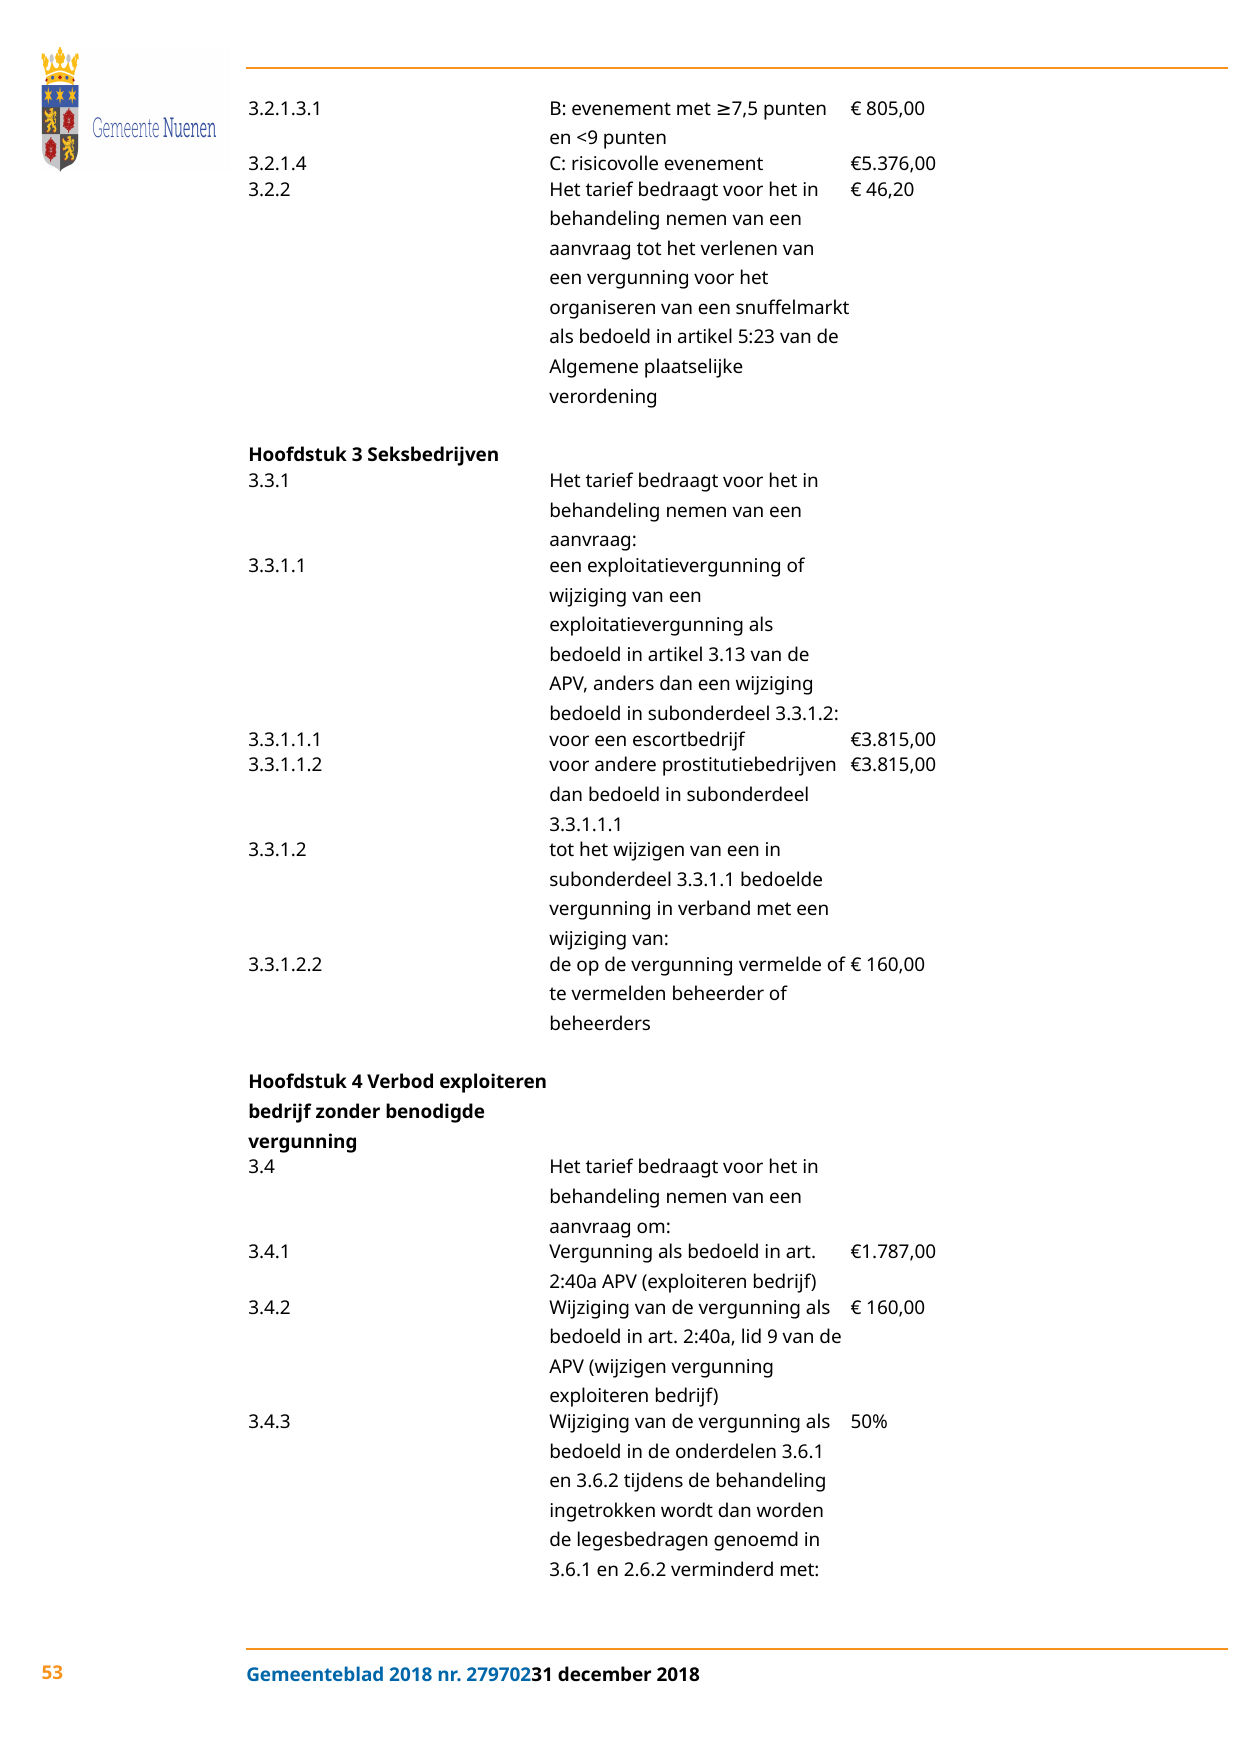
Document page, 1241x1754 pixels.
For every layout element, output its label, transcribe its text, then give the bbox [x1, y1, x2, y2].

table_cell €3.815,00 [850, 726, 1152, 752]
table_cell [850, 1154, 1152, 1238]
table_cell Wijziging van de vergunning als bedoeld in art. 2:40a, lid 9 van de APV (wijzigen vergunning exploiteren bedrijf) [549, 1294, 850, 1408]
table_cell [850, 836, 1152, 951]
table_cell 3.2.1.3.1 [248, 95, 549, 150]
table_cell B: evenement met ≥7,5 punten en <9 punten [549, 95, 850, 150]
table_cell 3.4.1 [248, 1239, 549, 1294]
table_cell €3.815,00 [850, 752, 1152, 836]
table_cell voor andere prostitutiebedrijven dan bedoeld in subonderdeel 3.3.1.1.1 [549, 752, 850, 836]
table_cell € 805,00 [850, 95, 1152, 150]
table_cell Vergunning als bedoeld in art. 2:40a APV (exploiteren bedrijf) [549, 1239, 850, 1294]
table_cell C: risicovolle evenement [549, 150, 850, 176]
table_cell 50% [850, 1408, 1152, 1582]
table_header [549, 1069, 850, 1154]
table_cell € 160,00 [850, 1294, 1152, 1408]
table_cell 3.3.1 [248, 467, 549, 552]
table_cell 3.3.1.1.1 [248, 726, 549, 752]
table_cell Het tarief bedraagt voor het in behandeling nemen van een aanvraag: [549, 467, 850, 552]
table_cell 3.3.1.2 [248, 836, 549, 951]
table_cell 3.4 [248, 1154, 549, 1238]
table_cell 3.4.2 [248, 1294, 549, 1408]
table_cell 3.4.3 [248, 1408, 549, 1582]
table_header Hoofdstuk 3 Seksbedrijven [248, 442, 549, 467]
table_cell 3.3.1.1 [248, 552, 549, 726]
table_cell de op de vergunning vermelde of te vermelden beheerder of beheerders [549, 951, 850, 1036]
table_cell 3.3.1.1.2 [248, 752, 549, 836]
table_cell 3.3.1.2.2 [248, 951, 549, 1036]
table_cell [850, 467, 1152, 552]
table_cell [850, 552, 1152, 726]
table_cell voor een escortbedrijf [549, 726, 850, 752]
picture [41, 47, 231, 172]
table_cell Het tarief bedraagt voor het in behandeling nemen van een aanvraag tot het verlenen van een vergunning voor het organiseren van een snuffelmarkt als bedoeld in artikel 5:23 van de Algemene plaatselijke verordening [549, 176, 850, 409]
table_cell € 46,20 [850, 176, 1152, 409]
table_cell €5.376,00 [850, 150, 1152, 176]
table_cell Het tarief bedraagt voor het in behandeling nemen van een aanvraag om: [549, 1154, 850, 1238]
table_cell € 160,00 [850, 951, 1152, 1036]
table_cell een exploitatievergunning of wijziging van een exploitatievergunning als bedoeld in artikel 3.13 van de APV, anders dan een wijziging bedoeld in subonderdeel 3.3.1.2: [549, 552, 850, 726]
table_cell Wijziging van de vergunning als bedoeld in de onderdelen 3.6.1 en 3.6.2 tijdens de behandeling ingetrokken wordt dan worden de legesbedragen genoemd in 3.6.1 en 2.6.2 verminderd met: [549, 1408, 850, 1582]
table_cell 3.2.1.4 [248, 150, 549, 176]
table_header Hoofdstuk 4 Verbod exploiteren bedrijf zonder benodigde vergunning [248, 1069, 549, 1154]
table_cell €1.787,00 [850, 1239, 1152, 1294]
table_header [549, 442, 850, 467]
table_cell tot het wijzigen van een in subonderdeel 3.3.1.1 bedoelde vergunning in verband met een wijziging van: [549, 836, 850, 951]
table_cell 3.2.2 [248, 176, 549, 409]
